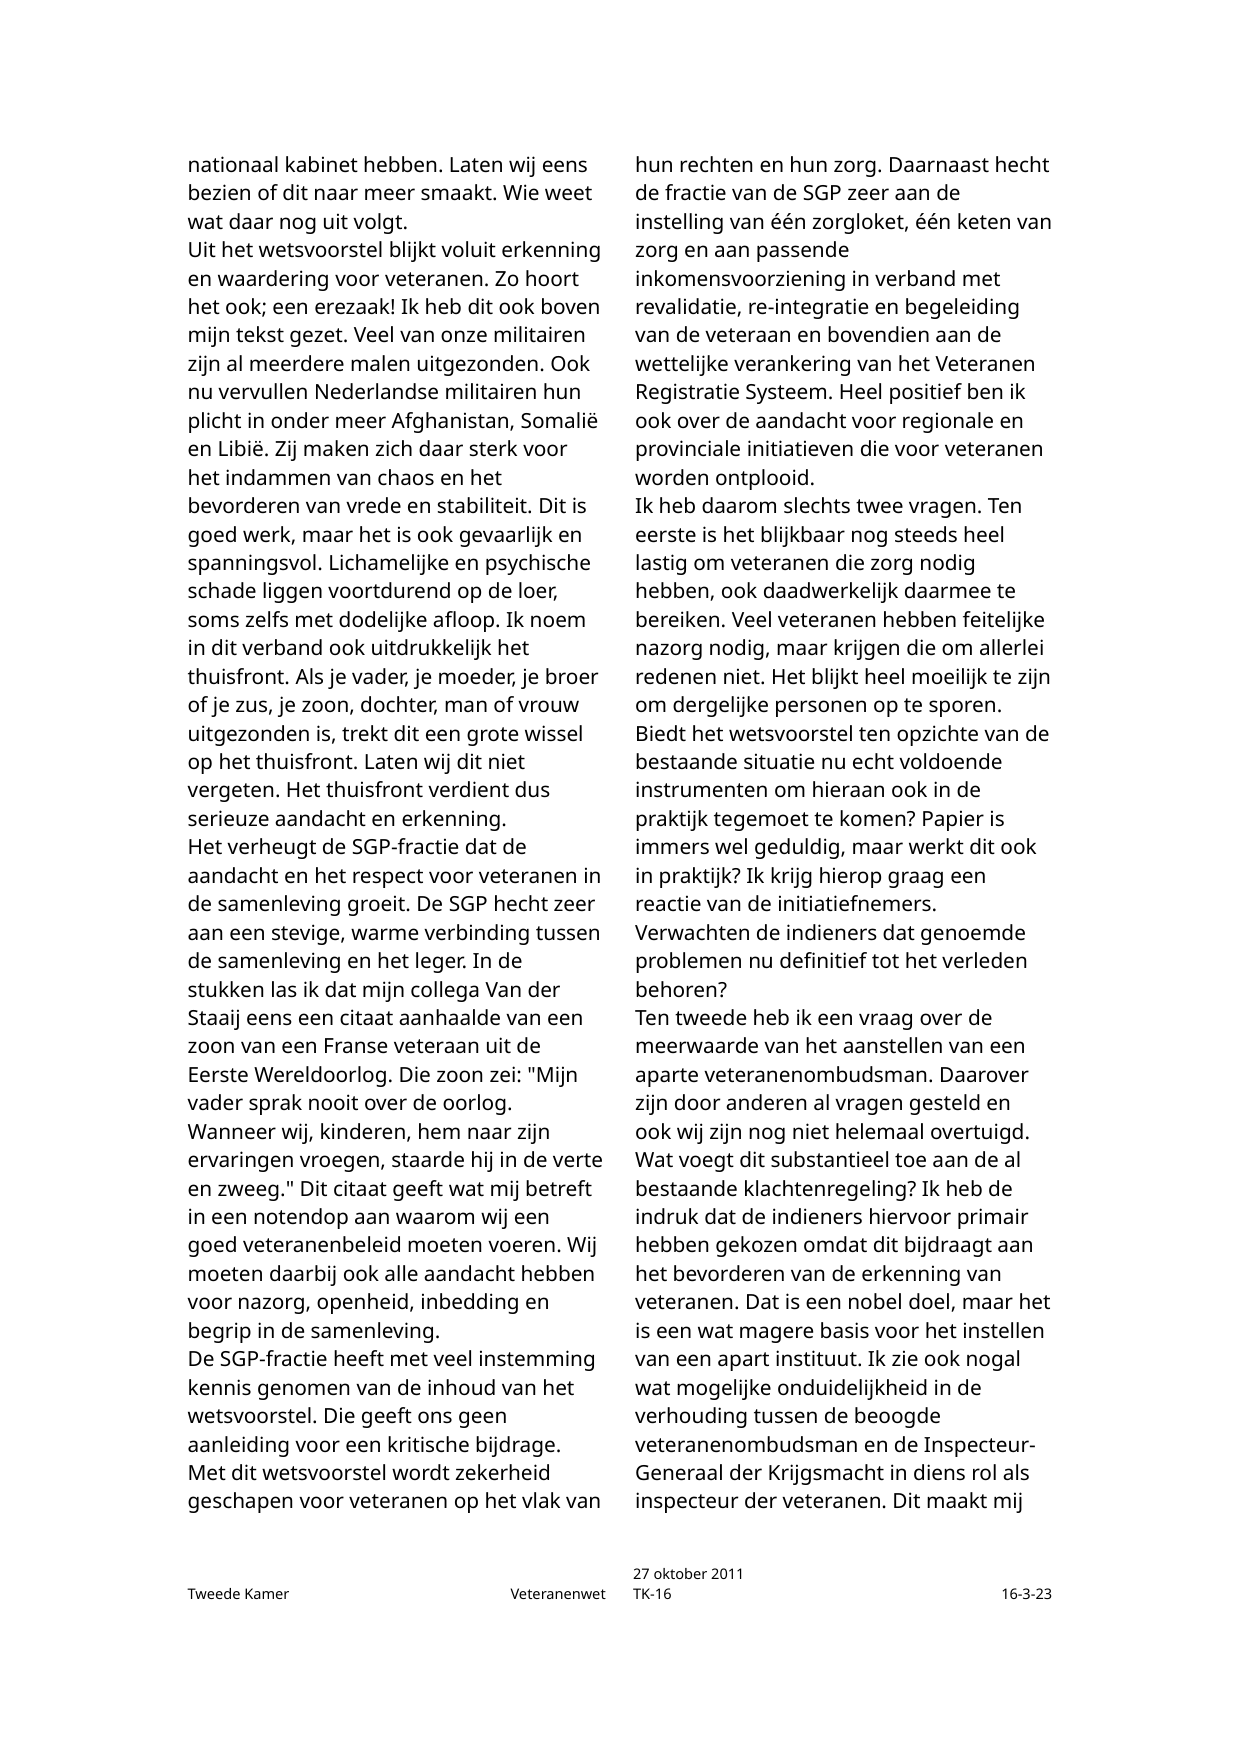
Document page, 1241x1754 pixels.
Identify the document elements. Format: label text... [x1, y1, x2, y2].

text Ten tweede heb ik een vraag over de meerwaarde van het aanstellen van een aparte veteranenombudsman. Daarover zijn door anderen al vragen gesteld en ook wij zijn nog niet helemaal overtuigd. Wat voegt dit substantieel toe aan de al bestaande klachtenregeling? Ik heb de indruk dat de indieners hiervoor primair hebben gekozen omdat dit bijdraagt aan het bevorderen van de erkenning van veteranen. Dat is een nobel doel, maar het is een wat magere basis voor het instellen van een apart instituut. Ik zie ook nogal wat mogelijke onduidelijkheid in de verhouding tussen de beoogde veteranenombudsman en de Inspecteur-Generaal der Krijgsmacht in diens rol als inspecteur der veteranen. Dit maakt mij [635, 1003, 1053, 1515]
text nationaal kabinet hebben. Laten wij eens bezien of dit naar meer smaakt. Wie weet wat daar nog uit volgt. [187, 150, 605, 235]
text Het verheugt de SGP-fractie dat de aandacht en het respect voor veteranen in de samenleving groeit. De SGP hecht zeer aan een stevige, warme verbinding tussen de samenleving en het leger. In de stukken las ik dat mijn collega Van der Staaij eens een citaat aanhaalde van een zoon van een Franse veteraan uit de Eerste Wereldoorlog. Die zoon zei: "Mijn vader sprak nooit over de oorlog. Wanneer wij, kinderen, hem naar zijn ervaringen vroegen, staarde hij in de verte en zweeg." Dit citaat geeft wat mij betreft in een notendop aan waarom wij een goed veteranenbeleid moeten voeren. Wij moeten daarbij ook alle aandacht hebben voor nazorg, openheid, inbedding en begrip in de samenleving. [187, 832, 605, 1344]
text Uit het wetsvoorstel blijkt voluit erkenning en waardering voor veteranen. Zo hoort het ook; een erezaak! Ik heb dit ook boven mijn tekst gezet. Veel van onze militairen zijn al meerdere malen uitgezonden. Ook nu vervullen Nederlandse militairen hun plicht in onder meer Afghanistan, Somalië en Libië. Zij maken zich daar sterk voor het indammen van chaos en het bevorderen van vrede en stabiliteit. Dit is goed werk, maar het is ook gevaarlijk en spanningsvol. Lichamelijke en psychische schade liggen voortdurend op de loer, soms zelfs met dodelijke afloop. Ik noem in dit verband ook uitdrukkelijk het thuisfront. Als je vader, je moeder, je broer of je zus, je zoon, dochter, man of vrouw uitgezonden is, trekt dit een grote wissel op het thuisfront. Laten wij dit niet vergeten. Het thuisfront verdient dus serieuze aandacht en erkenning. [187, 235, 605, 832]
text De SGP-fractie heeft met veel instemming kennis genomen van de inhoud van het wetsvoorstel. Die geeft ons geen aanleiding voor een kritische bijdrage. Met dit wetsvoorstel wordt zekerheid geschapen voor veteranen op het vlak van [187, 1344, 605, 1515]
text Ik heb daarom slechts twee vragen. Ten eerste is het blijkbaar nog steeds heel lastig om veteranen die zorg nodig hebben, ook daadwerkelijk daarmee te bereiken. Veel veteranen hebben feitelijke nazorg nodig, maar krijgen die om allerlei redenen niet. Het blijkt heel moeilijk te zijn om dergelijke personen op te sporen. Biedt het wetsvoorstel ten opzichte van de bestaande situatie nu echt voldoende instrumenten om hieraan ook in de praktijk tegemoet te komen? Papier is immers wel geduldig, maar werkt dit ook in praktijk? Ik krijg hierop graag een reactie van de initiatiefnemers. Verwachten de indieners dat genoemde problemen nu definitief tot het verleden behoren? [635, 491, 1053, 1003]
text hun rechten en hun zorg. Daarnaast hecht de fractie van de SGP zeer aan de instelling van één zorgloket, één keten van zorg en aan passende inkomensvoorziening in verband met revalidatie, re-integratie en begeleiding van de veteraan en bovendien aan de wettelijke verankering van het Veteranen Registratie Systeem. Heel positief ben ik ook over de aandacht voor regionale en provinciale initiatieven die voor veteranen worden ontplooid. [635, 150, 1053, 491]
